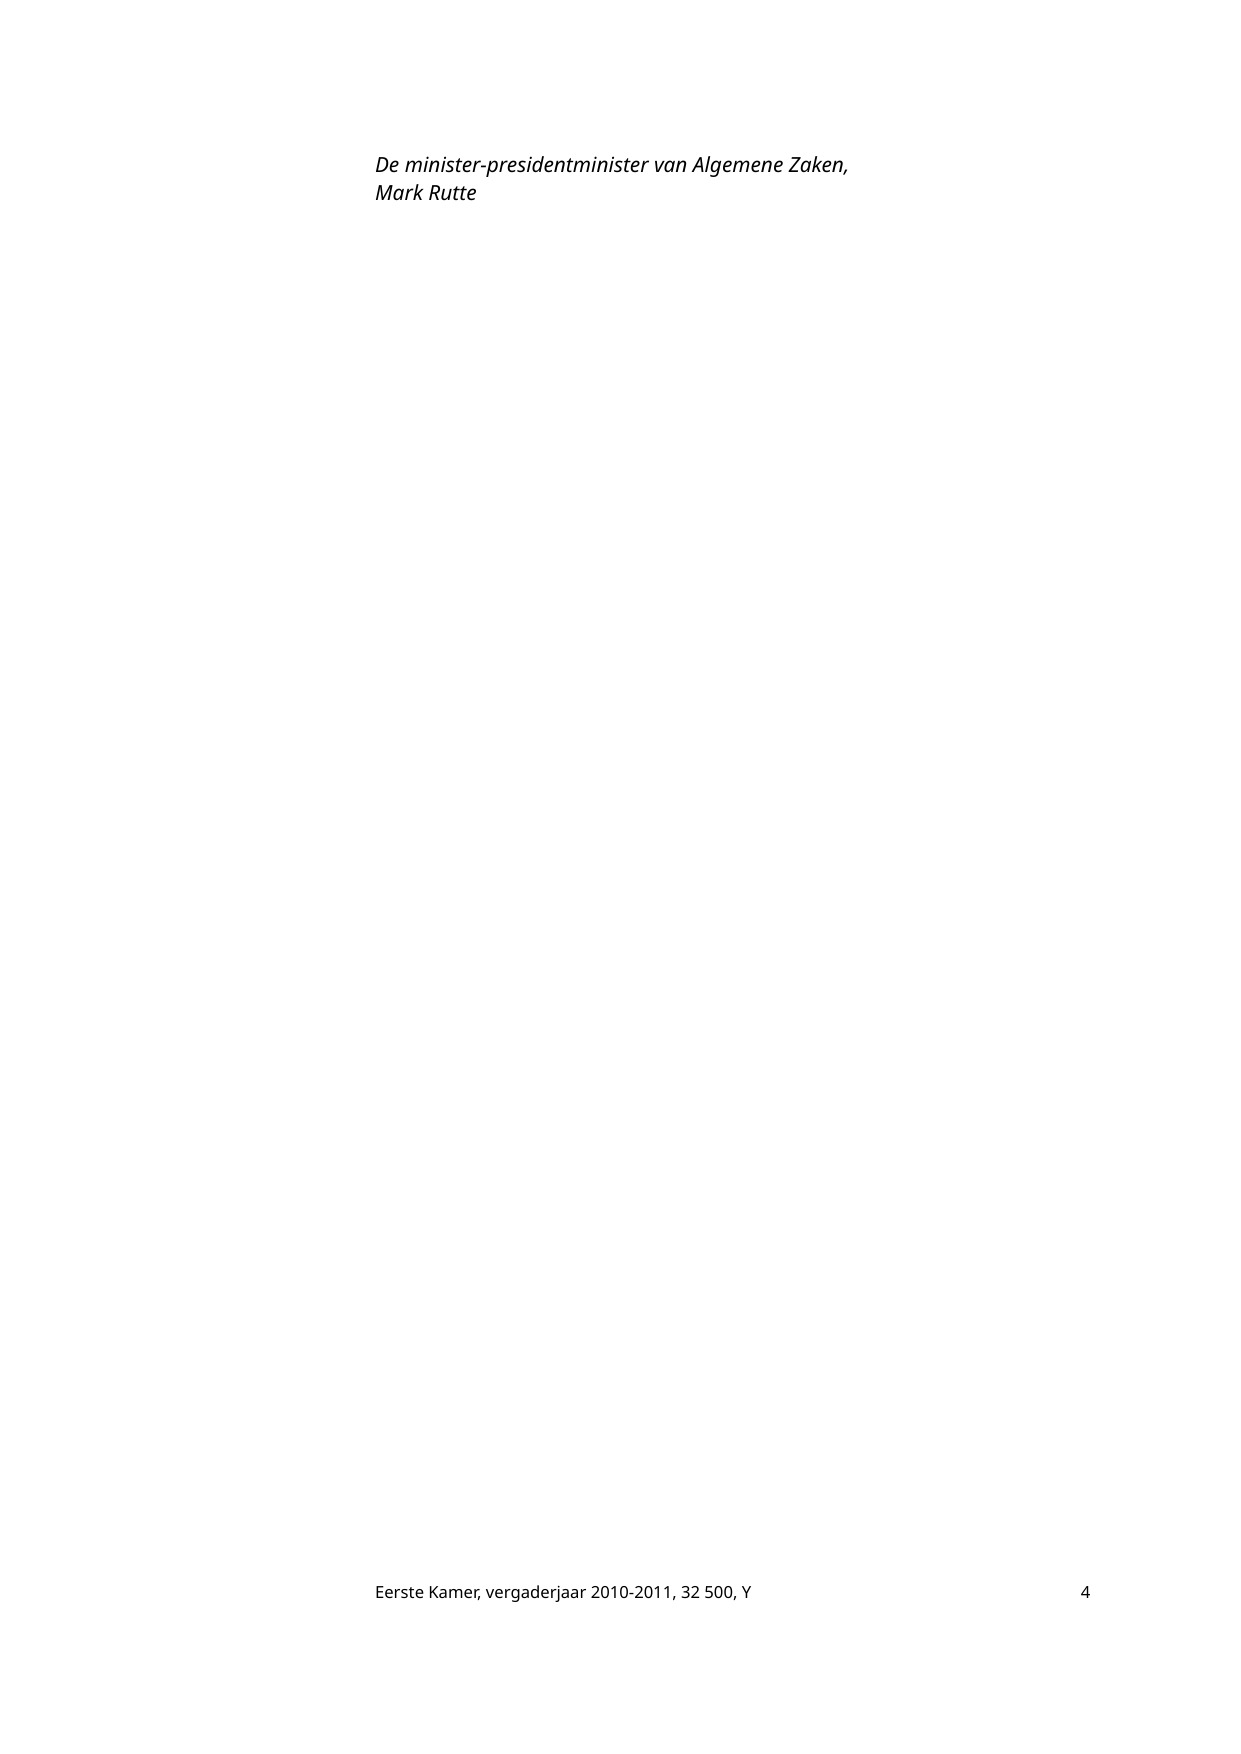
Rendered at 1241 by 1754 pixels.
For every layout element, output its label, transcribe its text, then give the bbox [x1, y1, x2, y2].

text Mark Rutte [375, 178, 1090, 207]
text De minister-presidentminister van Algemene Zaken, [375, 150, 1090, 178]
